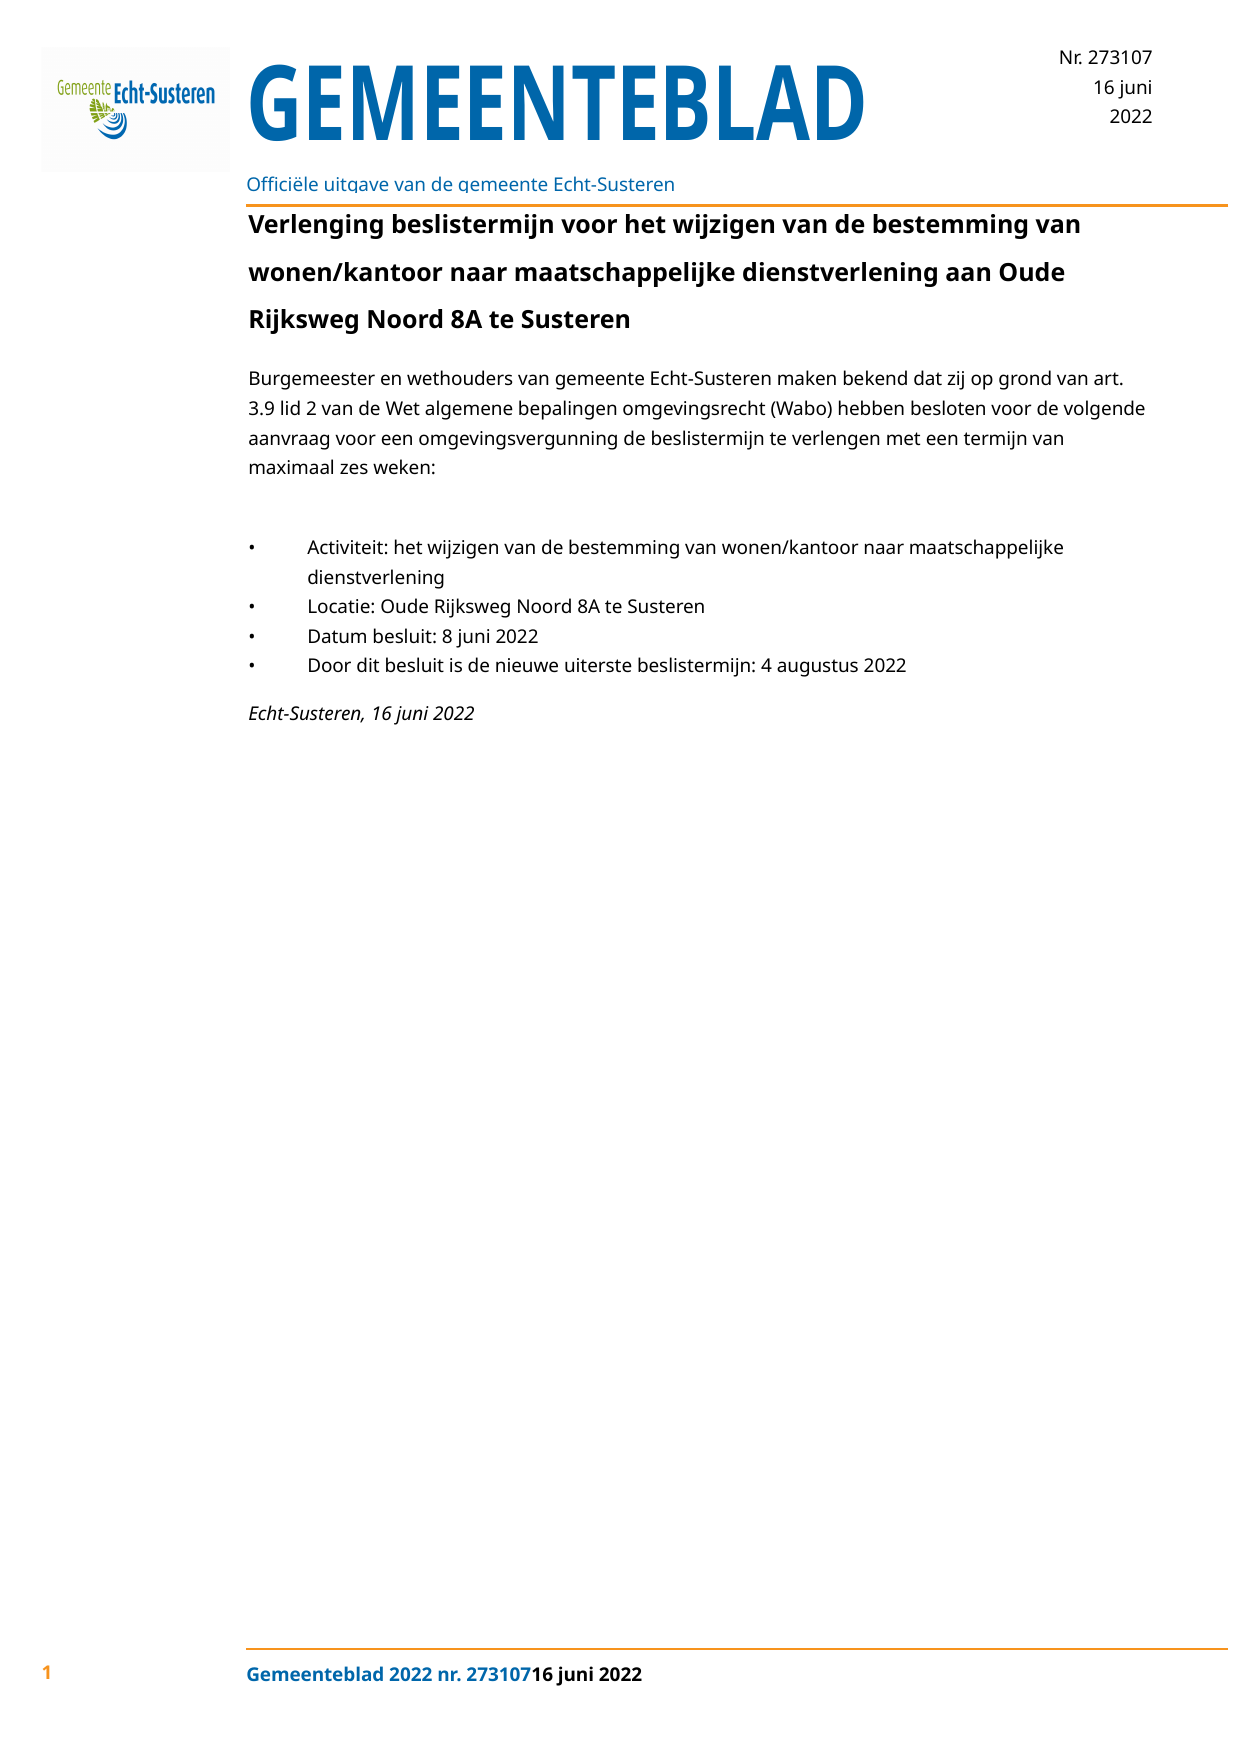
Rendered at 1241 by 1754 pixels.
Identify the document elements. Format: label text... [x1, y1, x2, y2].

text Echt-Susteren, 16 juni 2022 [248, 700, 1152, 726]
text Burgemeester en wethouders van gemeente Echt-Susteren maken bekend dat zij op grond van art. 3.9 lid 2 van de Wet algemene bepalingen omgevingsrecht (Wabo) hebben besloten voor de volgende aanvraag voor een omgevingsvergunning de beslistermijn te verlengen met een termijn van maximaal zes weken: [248, 366, 1152, 480]
picture [41, 47, 231, 172]
list Locatie: Oude Rijksweg Noord 8A te Susteren [248, 593, 1152, 619]
list Activiteit: het wijzigen van de bestemming van wonen/kantoor naar maatschappelijke dienstverlening [248, 534, 1152, 589]
text Verlenging beslistermijn voor het wijzigen van de bestemming van wonen/kantoor naar maatschappelijke dienstverlening aan Oude Rijksweg Noord 8A te Susteren [248, 207, 1152, 336]
list Door dit besluit is de nieuwe uiterste beslistermijn: 4 augustus 2022 [248, 653, 1152, 678]
list Datum besluit: 8 juni 2022 [248, 623, 1152, 649]
